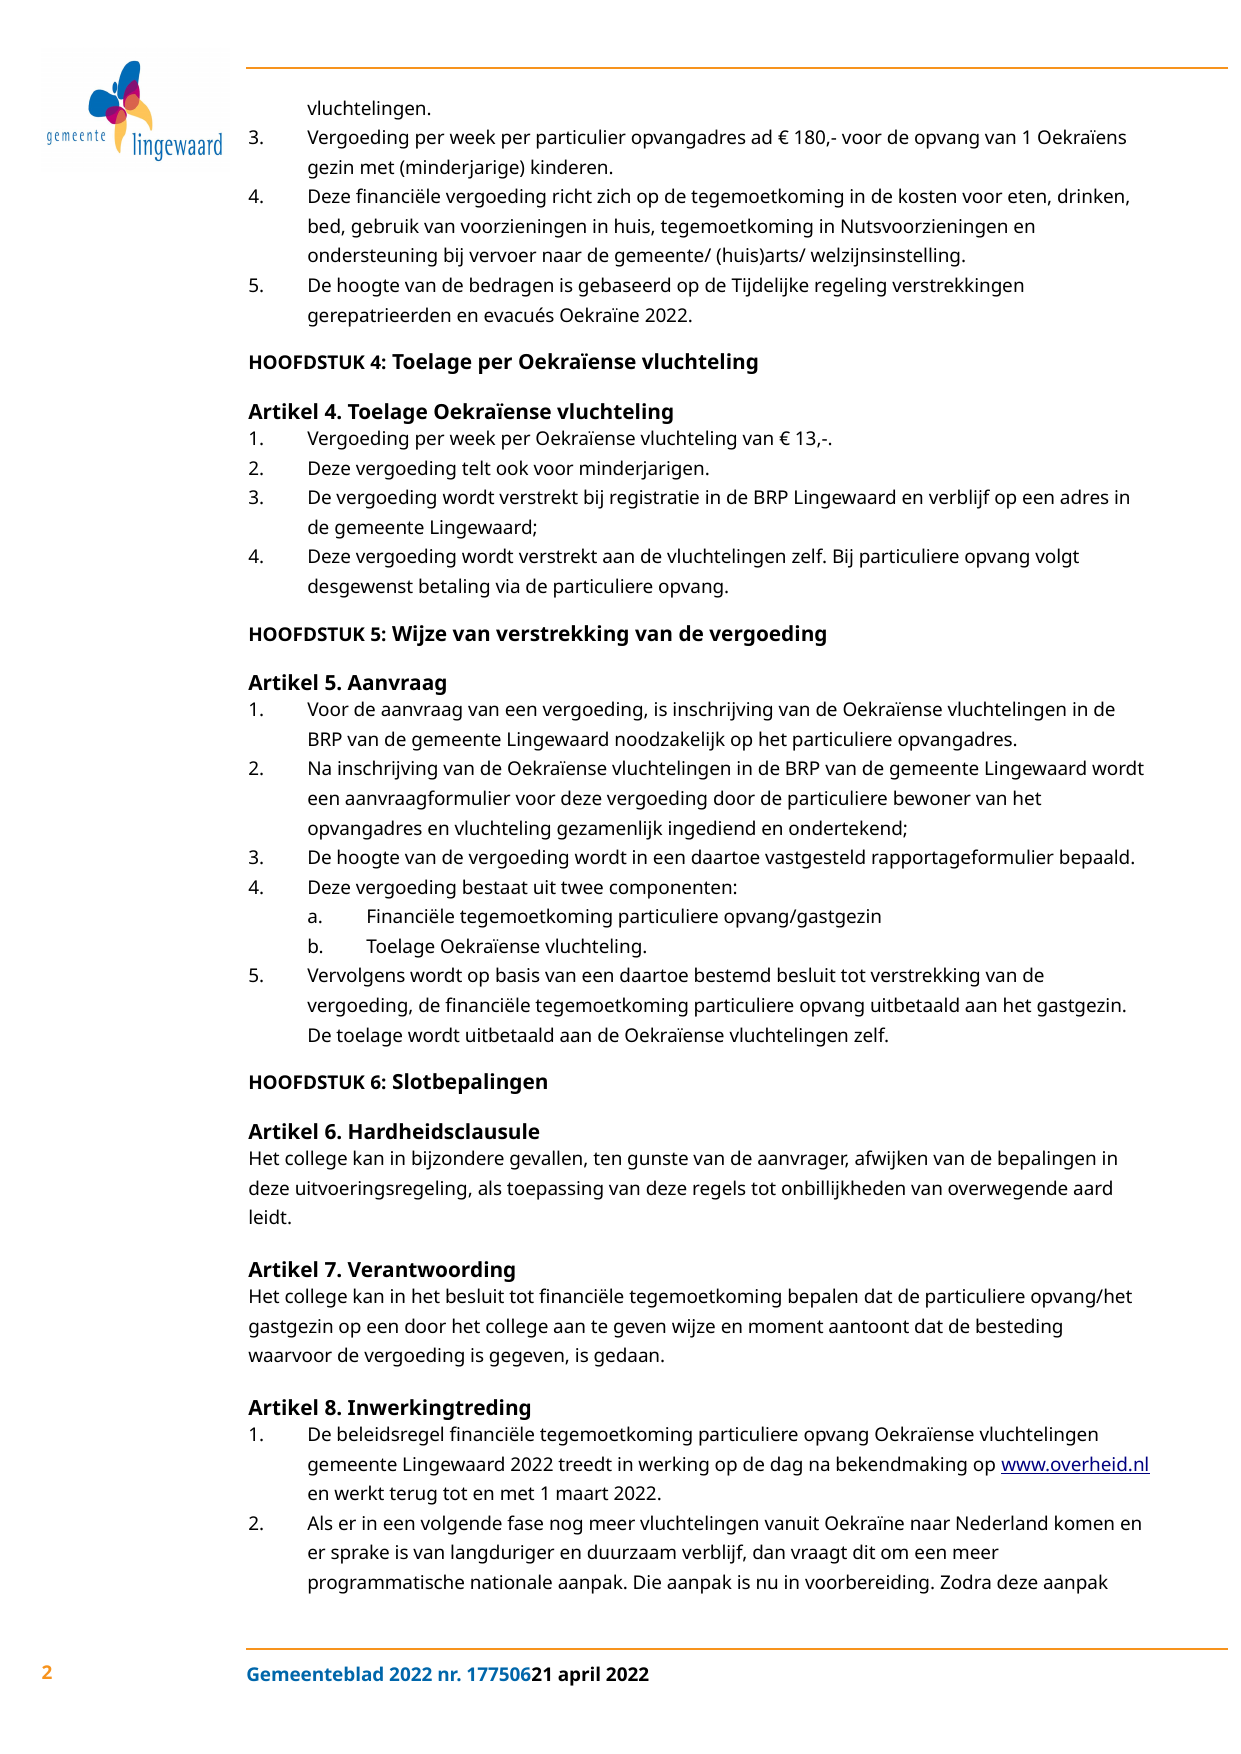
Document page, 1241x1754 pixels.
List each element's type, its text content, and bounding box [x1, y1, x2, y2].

list De vergoeding wordt verstrekt bij registratie in de BRP Lingewaard en verblijf op een adres in de gemeente Lingewaard; [248, 484, 1152, 540]
text HOOFDSTUK 4: Toelage per Oekraïense vluchteling [248, 347, 1152, 376]
list Vergoeding per week per Oekraïense vluchteling van € 13,-. [248, 425, 1152, 451]
text HOOFDSTUK 6: Slotbepalingen [248, 1067, 1152, 1096]
list Deze financiële vergoeding richt zich op de tegemoetkoming in de kosten voor eten, drinken, bed, gebruik van voorzieningen in huis, tegemoetkoming in Nutsvoorzieningen en ondersteuning bij vervoer naar de gemeente/ (huis)arts/ welzijnsinstelling. [248, 183, 1152, 268]
text Artikel 5. Aanvraag [248, 668, 1152, 696]
list vluchtelingen. [248, 95, 1152, 121]
list Deze vergoeding wordt verstrekt aan de vluchtelingen zelf. Bij particuliere opvang volgt desgewenst betaling via de particuliere opvang. [248, 543, 1152, 599]
list De hoogte van de vergoeding wordt in een daartoe vastgesteld rapportageformulier bepaald. [248, 844, 1152, 870]
list Als er in een volgende fase nog meer vluchtelingen vanuit Oekraïne naar Nederland komen en er sprake is van langduriger en duurzaam verblijf, dan vraagt dit om een meer programmatische nationale aanpak. Die aanpak is nu in voorbereiding. Zodra deze aanpak [248, 1510, 1152, 1595]
list De beleidsregel financiële tegemoetkoming particuliere opvang Oekraïense vluchtelingen gemeente Lingewaard 2022 treedt in werking op de dag na bekendmaking op www.overheid.nl en werkt terug tot en met 1 maart 2022. [248, 1421, 1152, 1506]
list Voor de aanvraag van een vergoeding, is inschrijving van de Oekraïense vluchtelingen in de BRP van de gemeente Lingewaard noodzakelijk op het particuliere opvangadres. [248, 696, 1152, 752]
text Het college kan in bijzondere gevallen, ten gunste van de aanvrager, afwijken van de bepalingen in deze uitvoeringsregeling, als toepassing van deze regels tot onbillijkheden van overwegende aard leidt. [248, 1145, 1152, 1230]
picture [41, 47, 231, 172]
list Na inschrijving van de Oekraïense vluchtelingen in de BRP van de gemeente Lingewaard wordt een aanvraagformulier voor deze vergoeding door de particuliere bewoner van het opvangadres en vluchteling gezamenlijk ingediend en ondertekend; [248, 756, 1152, 841]
text Artikel 6. Hardheidsclausule [248, 1117, 1152, 1145]
list Vervolgens wordt op basis van een daartoe bestemd besluit tot verstrekking van de vergoeding, de financiële tegemoetkoming particuliere opvang uitbetaald aan het gastgezin. De toelage wordt uitbetaald aan de Oekraïense vluchtelingen zelf. [248, 963, 1152, 1048]
list Vergoeding per week per particulier opvangadres ad € 180,- voor de opvang van 1 Oekraïens gezin met (minderjarige) kinderen. [248, 124, 1152, 180]
list Financiële tegemoetkoming particuliere opvang/gastgezin [307, 903, 1152, 929]
text Artikel 7. Verantwoording [248, 1255, 1152, 1283]
list De hoogte van de bedragen is gebaseerd op de Tijdelijke regeling verstrekkingen gerepatrieerden en evacués Oekraïne 2022. [248, 272, 1152, 328]
list Deze vergoeding telt ook voor minderjarigen. [248, 455, 1152, 481]
text Het college kan in het besluit tot financiële tegemoetkoming bepalen dat de particuliere opvang/het gastgezin op een door het college aan te geven wijze en moment aantoont dat de besteding waarvoor de vergoeding is gegeven, is gedaan. [248, 1283, 1152, 1368]
text Artikel 8. Inwerkingtreding [248, 1393, 1152, 1421]
text Artikel 4. Toelage Oekraïense vluchteling [248, 397, 1152, 425]
text HOOFDSTUK 5: Wijze van verstrekking van de vergoeding [248, 619, 1152, 647]
list Deze vergoeding bestaat uit twee componenten: [248, 874, 1152, 900]
list Toelage Oekraïense vluchteling. [307, 933, 1152, 959]
